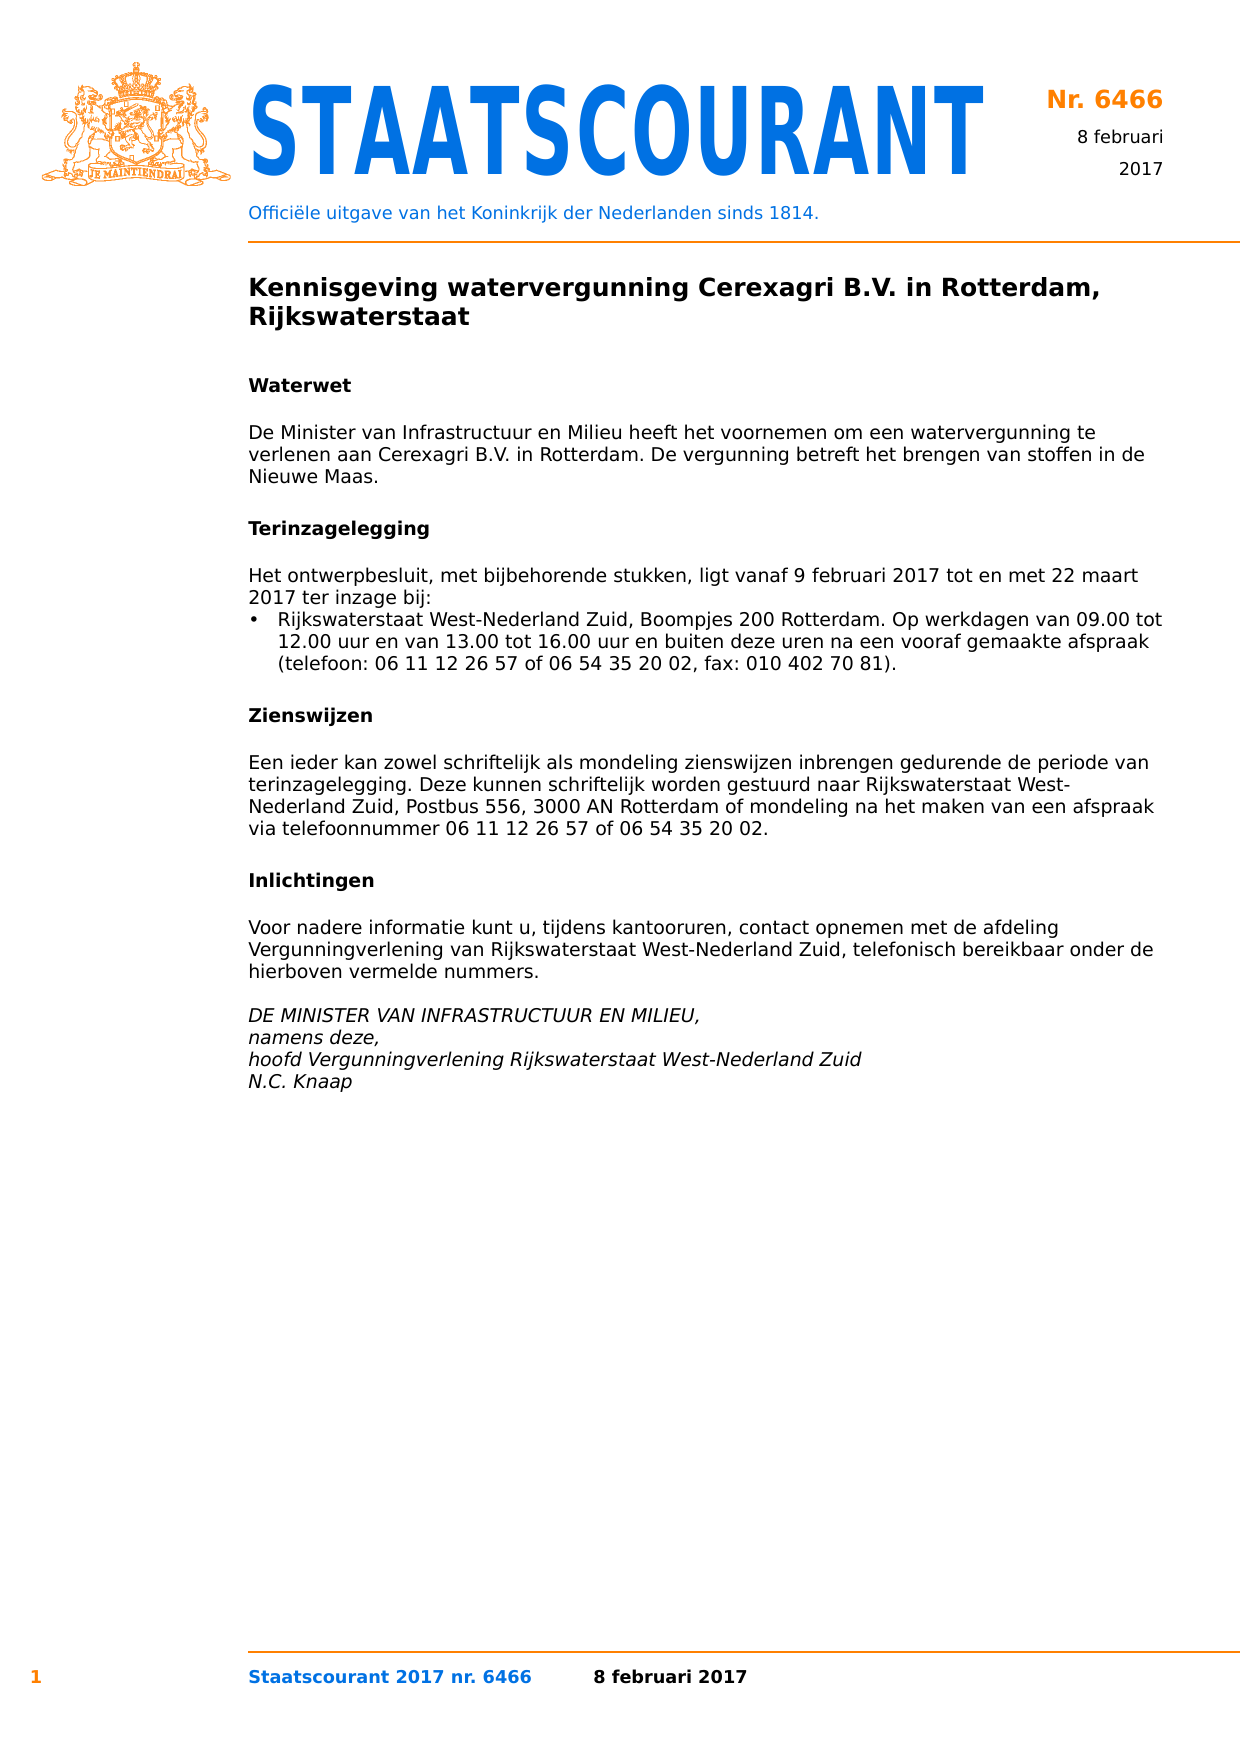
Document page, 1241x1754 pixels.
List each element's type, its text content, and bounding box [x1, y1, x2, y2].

text Voor nadere informatie kunt u, tijdens kantooruren, contact opnemen met de afdeling Vergunningverlening van Rijkswaterstaat West-Nederland Zuid, telefonisch bereikbaar onder de hierboven vermelde nummers. [248, 917, 1163, 983]
subtitle Zienswijzen [248, 705, 1163, 727]
text DE MINISTER VAN INFRASTRUCTUUR EN MILIEU, namens deze, hoofd Vergunningverlening Rijkswaterstaat West-Nederland Zuid N.C. Knaap [248, 1004, 1163, 1092]
subtitle Inlichtingen [248, 870, 1163, 892]
picture [41, 62, 231, 186]
table_cell Officiële uitgave van het Koninkrijk der Nederlanden sinds 1814. [248, 203, 1240, 241]
subtitle Kennisgeving watervergunning Cerexagri B.V. in Rotterdam, Rijkswaterstaat [248, 273, 1163, 331]
subtitle Waterwet [248, 375, 1163, 397]
table_cell 2017 [998, 153, 1240, 203]
text Een ieder kan zowel schriftelijk als mondeling zienswijzen inbrengen gedurende de periode van terinzagelegging. Deze kunnen schriftelijk worden gestuurd naar Rijkswaterstaat West-Nederland Zuid, Postbus 556, 3000 AN Rotterdam of mondeling na het maken van een afspraak via telefoonnummer 06 11 12 26 57 of 06 54 35 20 02. [248, 752, 1163, 840]
text De Minister van Infrastructuur en Milieu heeft het voornemen om een watervergunning te verlenen aan Cerexagri B.V. in Rotterdam. De vergunning betreft het brengen van stoffen in de Nieuwe Maas. [248, 422, 1163, 488]
table_cell 8 februari [998, 121, 1240, 153]
table_header [25, 62, 248, 241]
table_header Nr. 6466 [998, 62, 1240, 121]
table_header STAATSCOURANT [248, 62, 998, 203]
subtitle Terinzagelegging [248, 518, 1163, 540]
text Het ontwerpbesluit, met bijbehorende stukken, ligt vanaf 9 februari 2017 tot en met 22 maart 2017 ter inzage bij: [248, 565, 1163, 609]
text • Rijkswaterstaat West-Nederland Zuid, Boompjes 200 Rotterdam. Op werkdagen van 09.00 tot 12.00 uur en van 13.00 tot 16.00 uur en buiten deze uren na een vooraf gemaakte afspraak (telefoon: 06 11 12 26 57 of 06 54 35 20 02, fax: 010 402 70 81). [248, 609, 1163, 675]
